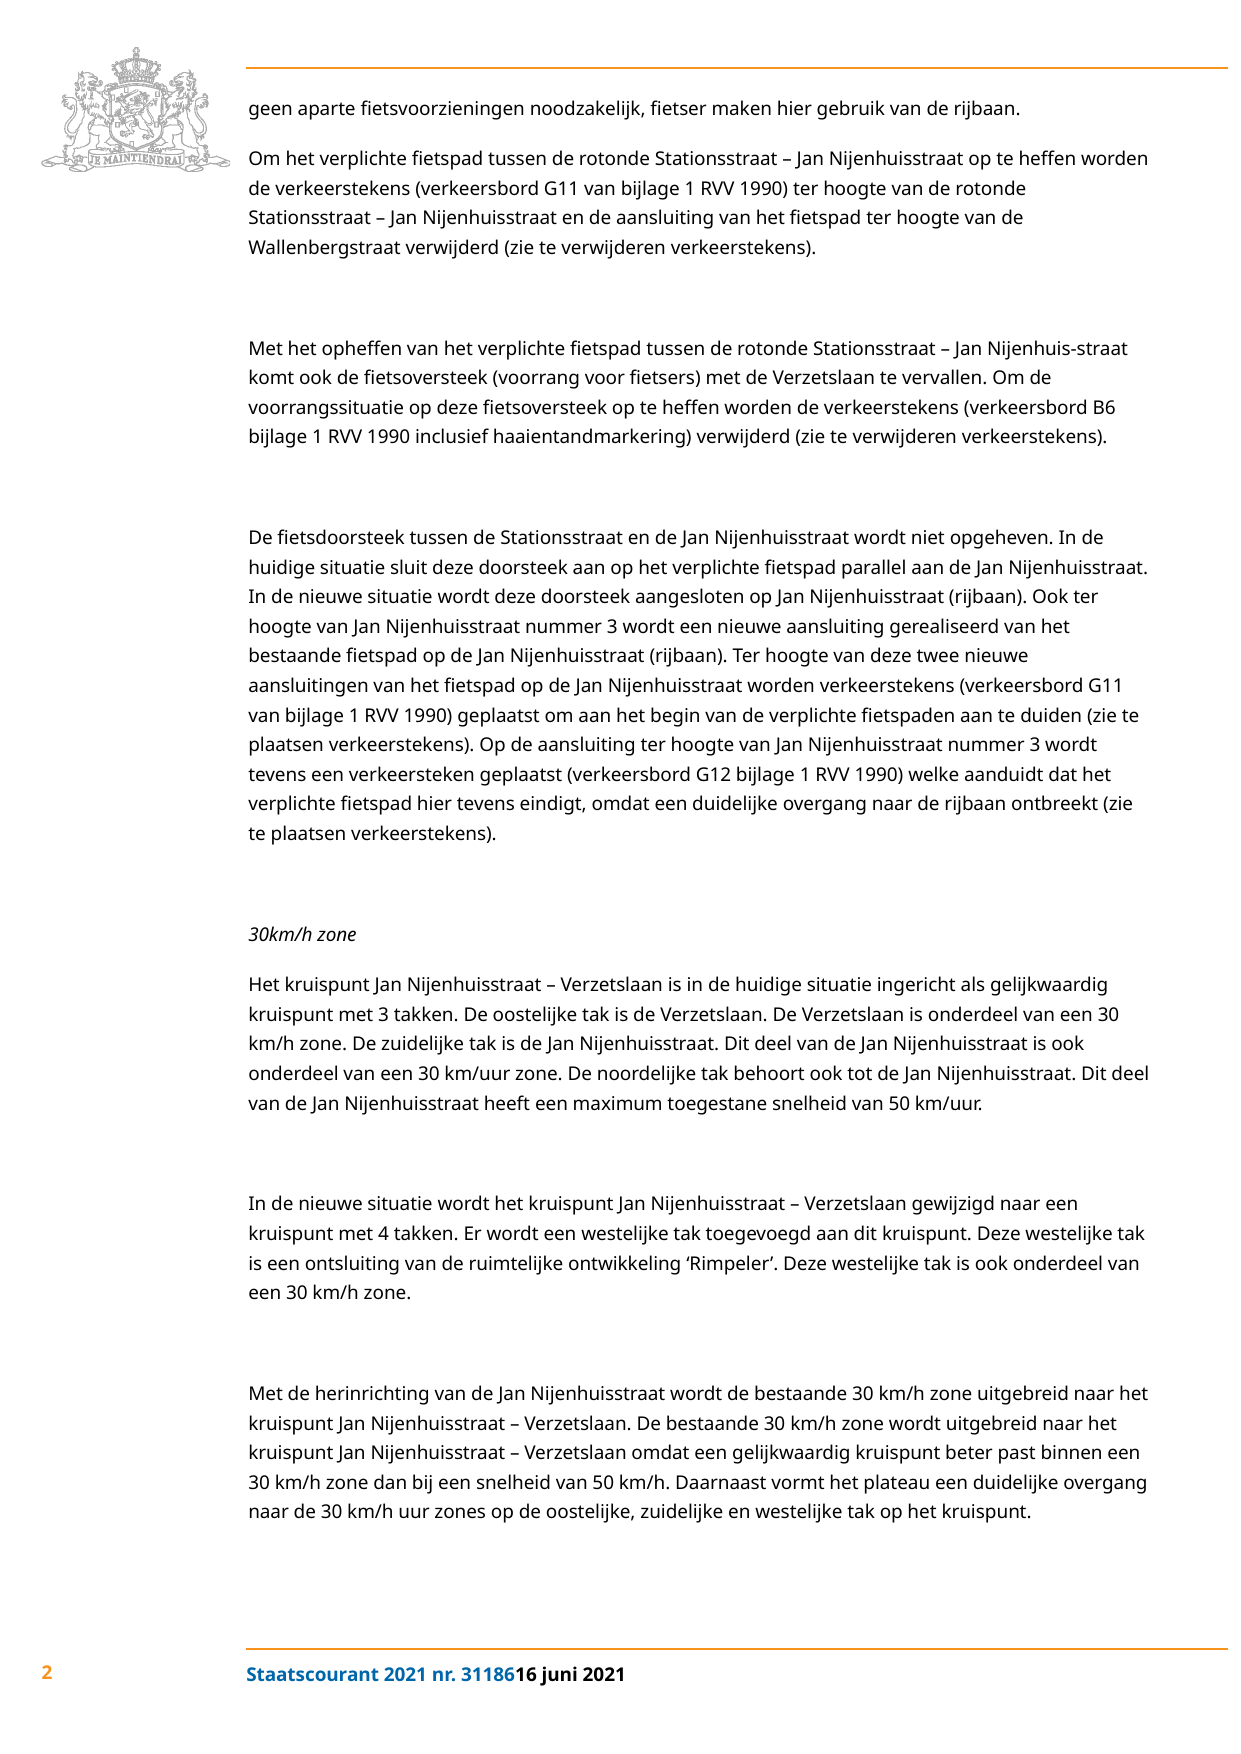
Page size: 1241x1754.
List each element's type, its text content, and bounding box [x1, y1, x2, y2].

text 30km/h zone [248, 921, 1152, 947]
text Het kruispunt Jan Nijenhuisstraat – Verzetslaan is in de huidige situatie ingericht als gelijkwaardig kruispunt met 3 takken. De oostelijke tak is de Verzetslaan. De Verzetslaan is onderdeel van een 30 km/h zone. De zuidelijke tak is de Jan Nijenhuisstraat. Dit deel van de Jan Nijenhuisstraat is ook onderdeel van een 30 km/uur zone. De noordelijke tak behoort ook tot de Jan Nijenhuisstraat. Dit deel van de Jan Nijenhuisstraat heeft een maximum toegestane snelheid van 50 km/uur. [248, 971, 1152, 1116]
text In de nieuwe situatie wordt het kruispunt Jan Nijenhuisstraat – Verzetslaan gewijzigd naar een kruispunt met 4 takken. Er wordt een westelijke tak toegevoegd aan dit kruispunt. Deze westelijke tak is een ontsluiting van de ruimtelijke ontwikkeling ‘Rimpeler’. Deze westelijke tak is ook onderdeel van een 30 km/h zone. [248, 1191, 1152, 1305]
text Met de herinrichting van de Jan Nijenhuisstraat wordt de bestaande 30 km/h zone uitgebreid naar het kruispunt Jan Nijenhuisstraat – Verzetslaan. De bestaande 30 km/h zone wordt uitgebreid naar het kruispunt Jan Nijenhuisstraat – Verzetslaan omdat een gelijkwaardig kruispunt beter past binnen een 30 km/h zone dan bij een snelheid van 50 km/h. Daarnaast vormt het plateau een duidelijke overgang naar de 30 km/h uur zones op de oostelijke, zuidelijke en westelijke tak op het kruispunt. [248, 1380, 1152, 1524]
text Om het verplichte fietspad tussen de rotonde Stationsstraat – Jan Nijenhuisstraat op te heffen worden de verkeerstekens (verkeersbord G11 van bijlage 1 RVV 1990) ter hoogte van de rotonde Stationsstraat – Jan Nijenhuisstraat en de aansluiting van het fietspad ter hoogte van de Wallenbergstraat verwijderd (zie te verwijderen verkeerstekens). [248, 145, 1152, 260]
text De fietsdoorsteek tussen de Stationsstraat en de Jan Nijenhuisstraat wordt niet opgeheven. In de huidige situatie sluit deze doorsteek aan op het verplichte fietspad parallel aan de Jan Nijenhuisstraat. In de nieuwe situatie wordt deze doorsteek aangesloten op Jan Nijenhuisstraat (rijbaan). Ook ter hoogte van Jan Nijenhuisstraat nummer 3 wordt een nieuwe aansluiting gerealiseerd van het bestaande fietspad op de Jan Nijenhuisstraat (rijbaan). Ter hoogte van deze twee nieuwe aansluitingen van het fietspad op de Jan Nijenhuisstraat worden verkeerstekens (verkeersbord G11 van bijlage 1 RVV 1990) geplaatst om aan het begin van de verplichte fietspaden aan te duiden (zie te plaatsen verkeerstekens). Op de aansluiting ter hoogte van Jan Nijenhuisstraat nummer 3 wordt tevens een verkeersteken geplaatst (verkeersbord G12 bijlage 1 RVV 1990) welke aanduidt dat het verplichte fietspad hier tevens eindigt, omdat een duidelijke overgang naar de rijbaan ontbreekt (zie te plaatsen verkeerstekens). [248, 524, 1152, 846]
text geen aparte fietsvoorzieningen noodzakelijk, fietser maken hier gebruik van de rijbaan. [248, 95, 1152, 121]
picture [41, 47, 231, 172]
text Met het opheffen van het verplichte fietspad tussen de rotonde Stationsstraat – Jan Nijenhuis-straat komt ook de fietsoversteek (voorrang voor fietsers) met de Verzetslaan te vervallen. Om de voorrangssituatie op deze fietsoversteek op te heffen worden de verkeerstekens (verkeersbord B6 bijlage 1 RVV 1990 inclusief haaientandmarkering) verwijderd (zie te verwijderen verkeerstekens). [248, 335, 1152, 449]
